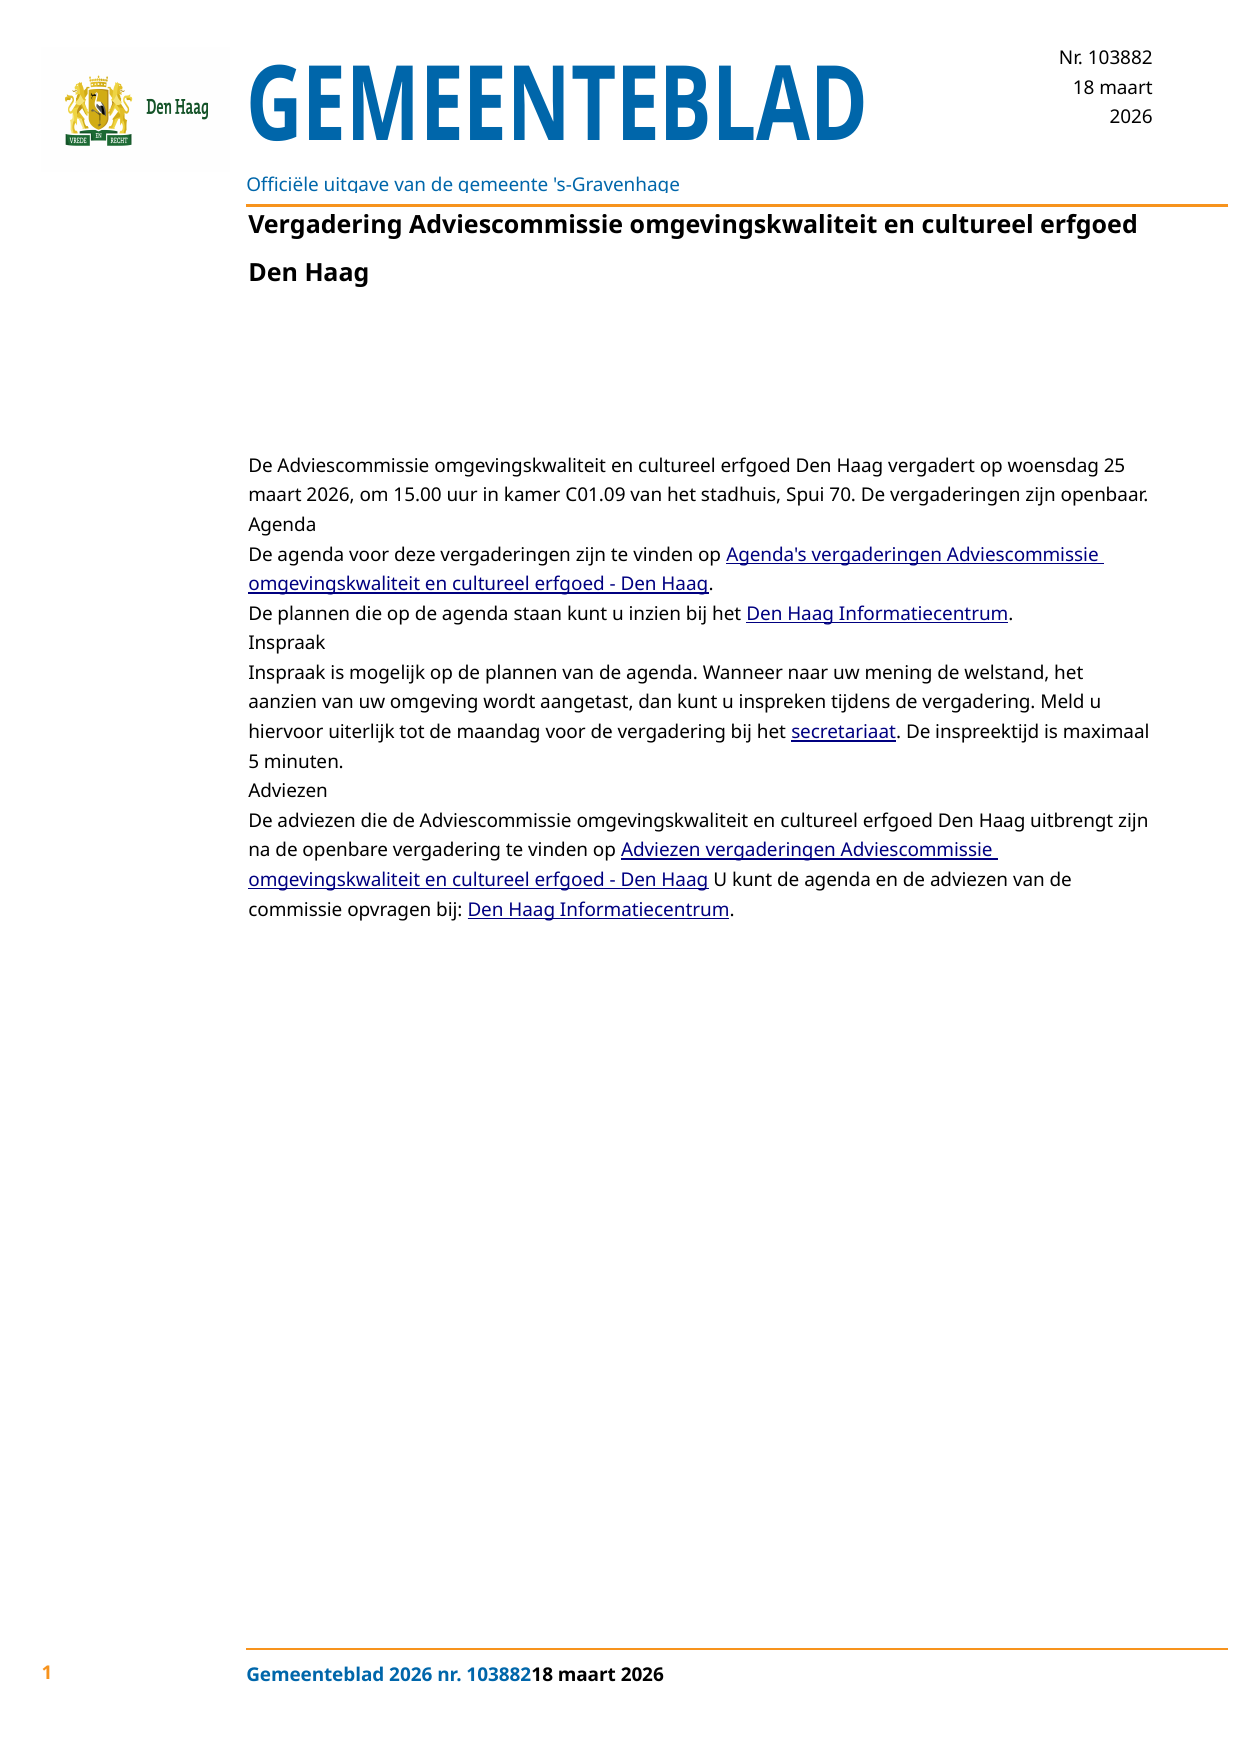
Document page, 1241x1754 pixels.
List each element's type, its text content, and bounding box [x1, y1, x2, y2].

text Vergadering Adviescommissie omgevingskwaliteit en cultureel erfgoed Den Haag [248, 207, 1152, 288]
text Inspraak [248, 629, 1152, 655]
text Inspraak is mogelijk op de plannen van de agenda. Wanneer naar uw mening de welstand, het aanzien van uw omgeving wordt aangetast, dan kunt u inspreken tijdens de vergadering. Meld u hiervoor uiterlijk tot de maandag voor de vergadering bij het secretariaat. De inspreektijd is maximaal 5 minuten. [248, 659, 1152, 774]
text Agenda [248, 511, 1152, 537]
picture [41, 47, 231, 172]
text De Adviescommissie omgevingskwaliteit en cultureel erfgoed Den Haag vergadert op woensdag 25 maart 2026, om 15.00 uur in kamer C01.09 van het stadhuis, Spui 70. De vergaderingen zijn openbaar. [248, 452, 1152, 507]
text Adviezen [248, 777, 1152, 803]
text De plannen die op de agenda staan kunt u inzien bij het Den Haag Informatiecentrum. [248, 600, 1152, 626]
text De adviezen die de Adviescommissie omgevingskwaliteit en cultureel erfgoed Den Haag uitbrengt zijn na de openbare vergadering te vinden op Adviezen vergaderingen Adviescommissie omgevingskwaliteit en cultureel erfgoed - Den Haag U kunt de agenda en de adviezen van de commissie opvragen bij: Den Haag Informatiecentrum. [248, 807, 1152, 922]
text De agenda voor deze vergaderingen zijn te vinden op Agenda's vergaderingen Adviescommissie omgevingskwaliteit en cultureel erfgoed - Den Haag. [248, 541, 1152, 596]
